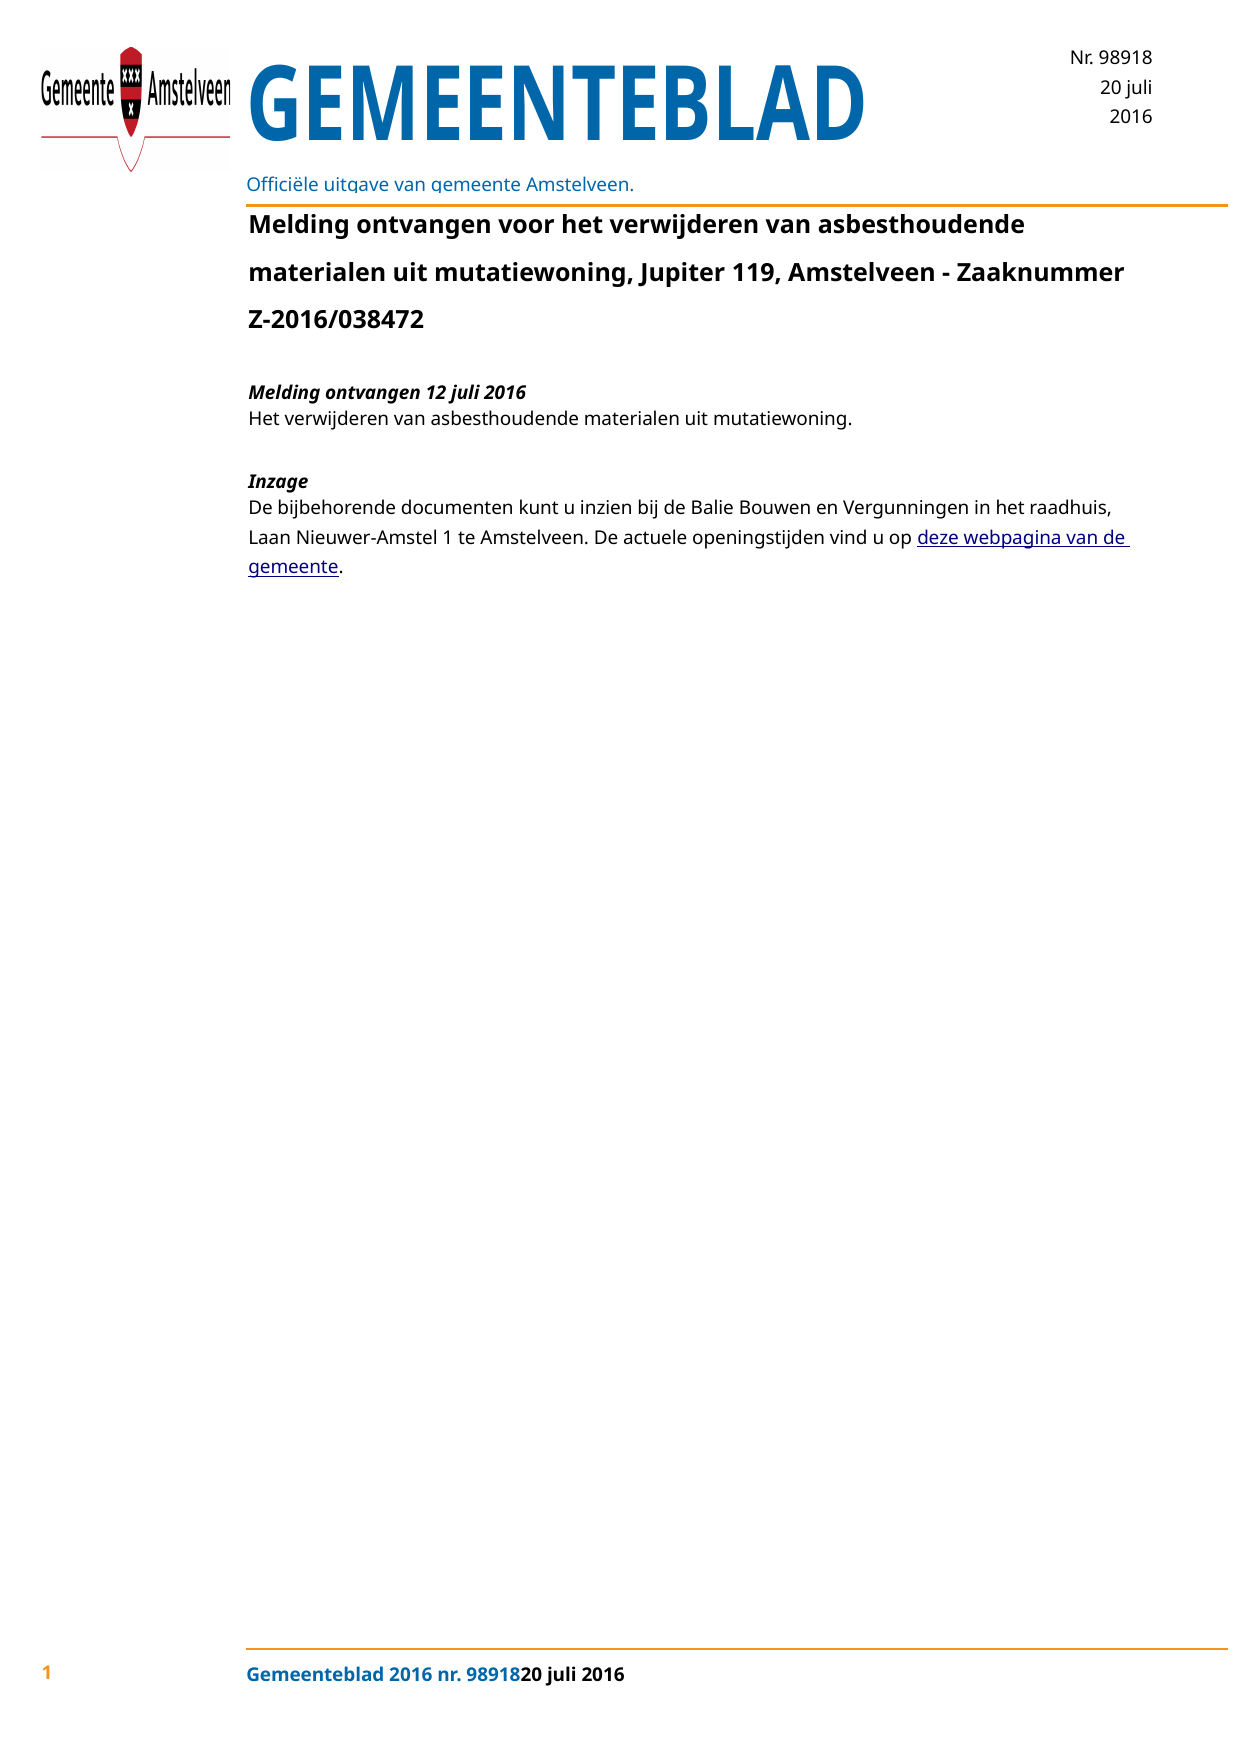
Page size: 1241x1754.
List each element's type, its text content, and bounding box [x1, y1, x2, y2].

text De bijbehorende documenten kunt u inzien bij de Balie Bouwen en Vergunningen in het raadhuis, Laan Nieuwer-Amstel 1 te Amstelveen. De actuele openingstijden vind u op deze webpagina van de gemeente. [248, 494, 1152, 579]
text Melding ontvangen voor het verwijderen van asbesthoudende materialen uit mutatiewoning, Jupiter 119, Amstelveen - Zaaknummer Z-2016/038472 [248, 207, 1152, 336]
text Inzage [248, 469, 1152, 494]
text Melding ontvangen 12 juli 2016 [248, 379, 1152, 405]
text Het verwijderen van asbesthoudende materialen uit mutatiewoning. [248, 405, 1152, 431]
picture [41, 47, 231, 172]
